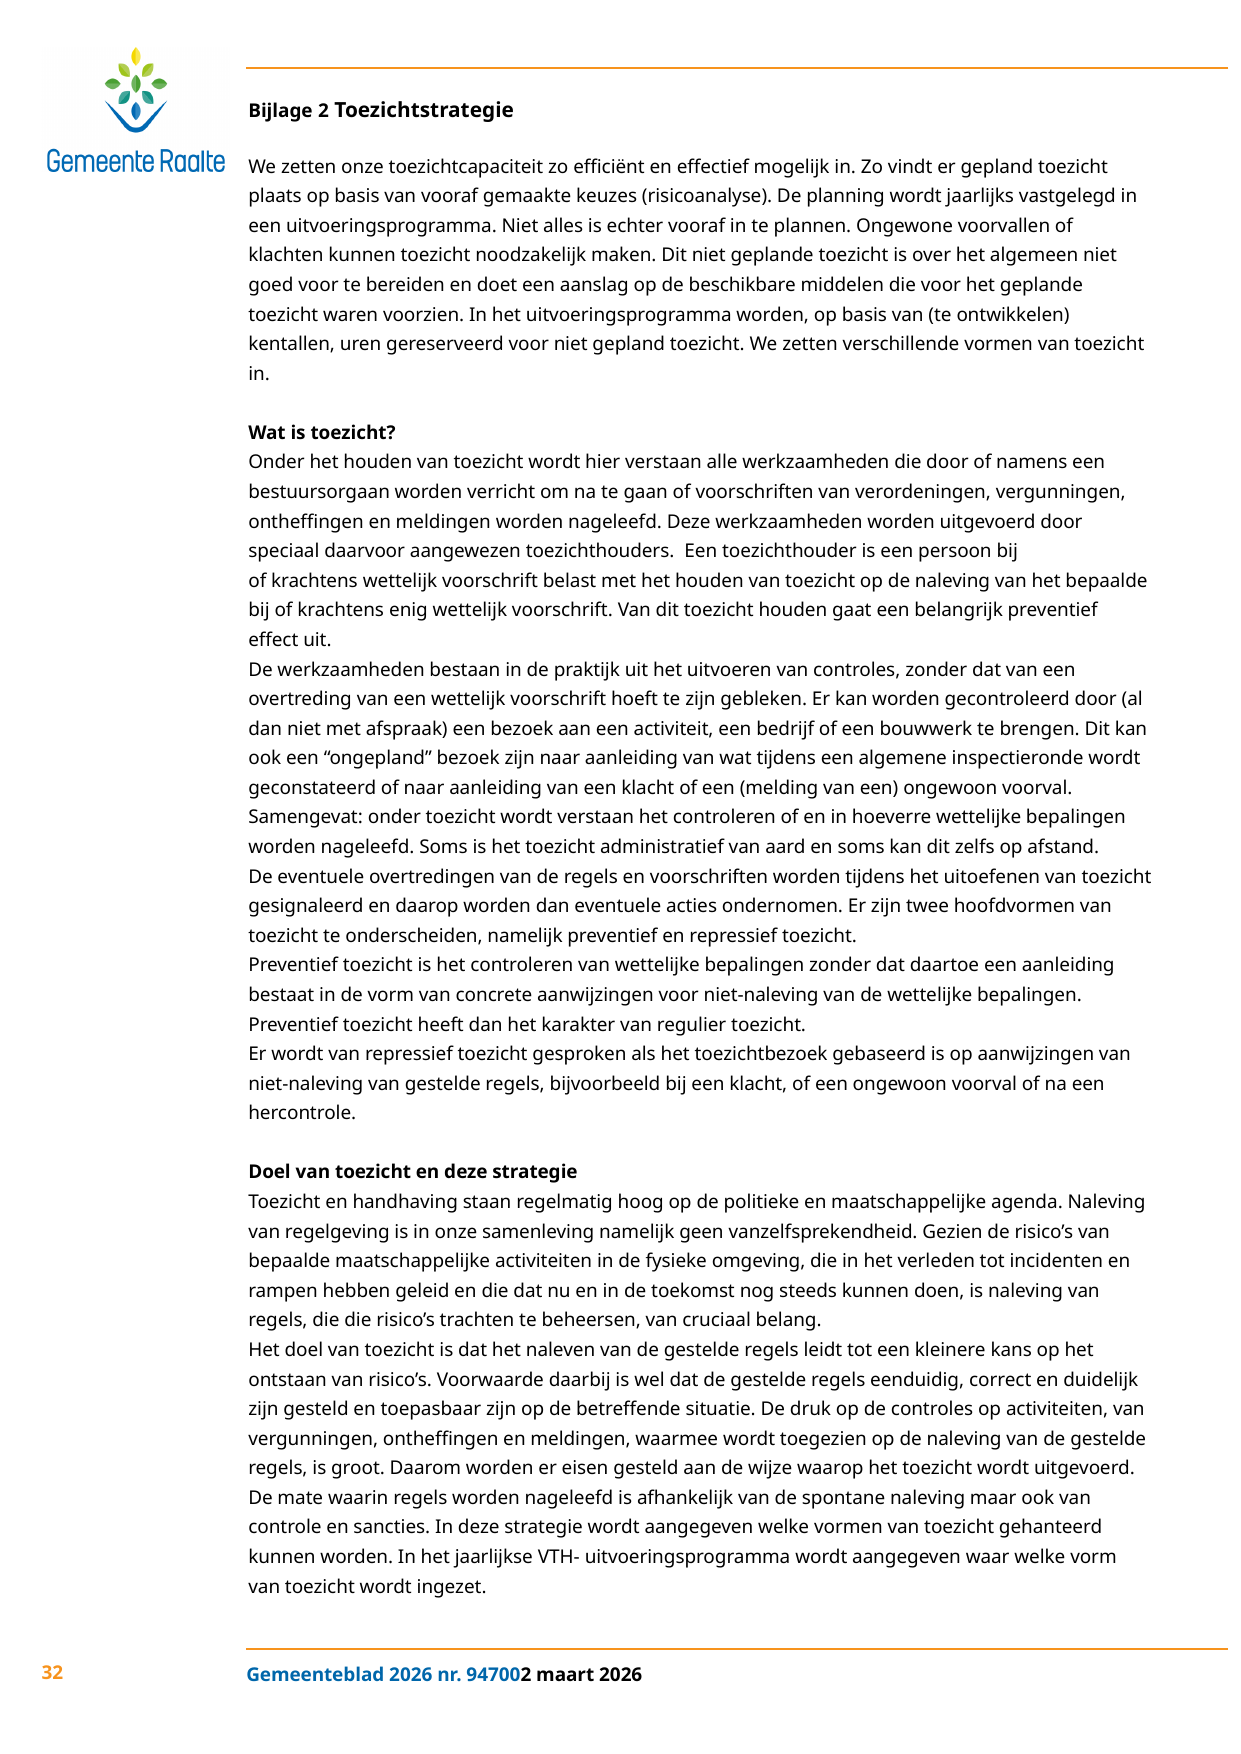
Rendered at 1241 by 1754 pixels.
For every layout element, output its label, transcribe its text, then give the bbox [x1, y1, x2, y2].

text De eventuele overtredingen van de regels en voorschriften worden tijdens het uitoefenen van toezicht gesignaleerd en daarop worden dan eventuele acties ondernomen. Er zijn twee hoofdvormen van toezicht te onderscheiden, namelijk preventief en repressief toezicht. [248, 863, 1152, 948]
text Er wordt van repressief toezicht gesproken als het toezichtbezoek gebaseerd is op aanwijzingen van niet-naleving van gestelde regels, bijvoorbeeld bij een klacht, of een ongewoon voorval of na een hercontrole. [248, 1040, 1152, 1125]
text Bijlage 2 Toezichtstrategie [248, 95, 1152, 123]
text Toezicht en handhaving staan regelmatig hoog op de politieke en maatschappelijke agenda. Naleving van regelgeving is in onze samenleving namelijk geen vanzelfsprekendheid. Gezien de risico’s van bepaalde maatschappelijke activiteiten in de fysieke omgeving, die in het verleden tot incidenten en rampen hebben geleid en die dat nu en in de toekomst nog steeds kunnen doen, is naleving van regels, die die risico’s trachten te beheersen, van cruciaal belang. [248, 1188, 1152, 1332]
text Onder het houden van toezicht wordt hier verstaan alle werkzaamheden die door of namens een bestuursorgaan worden verricht om na te gaan of voorschriften van verordeningen, vergunningen, ontheffingen en meldingen worden nageleefd. Deze werkzaamheden worden uitgevoerd door speciaal daarvoor aangewezen toezichthouders. Een toezichthouder is een persoon bij of krachtens wettelijk voorschrift belast met het houden van toezicht op de naleving van het bepaalde bij of krachtens enig wettelijk voorschrift. Van dit toezicht houden gaat een belangrijk preventief effect uit. [248, 449, 1152, 652]
text Wat is toezicht? [248, 419, 1152, 445]
text Doel van toezicht en deze strategie [248, 1159, 1152, 1184]
text De werkzaamheden bestaan in de praktijk uit het uitvoeren van controles, zonder dat van een overtreding van een wettelijk voorschrift hoeft te zijn gebleken. Er kan worden gecontroleerd door (al dan niet met afspraak) een bezoek aan een activiteit, een bedrijf of een bouwwerk te brengen. Dit kan ook een “ongepland” bezoek zijn naar aanleiding van wat tijdens een algemene inspectieronde wordt geconstateerd of naar aanleiding van een klacht of een (melding van een) ongewoon voorval. Samengevat: onder toezicht wordt verstaan het controleren of en in hoeverre wettelijke bepalingen worden nageleefd. Soms is het toezicht administratief van aard en soms kan dit zelfs op afstand. [248, 656, 1152, 859]
text We zetten onze toezichtcapaciteit zo efficiënt en effectief mogelijk in. Zo vindt er gepland toezicht plaats op basis van vooraf gemaakte keuzes (risicoanalyse). De planning wordt jaarlijks vastgelegd in een uitvoeringsprogramma. Niet alles is echter vooraf in te plannen. Ongewone voorvallen of klachten kunnen toezicht noodzakelijk maken. Dit niet geplande toezicht is over het algemeen niet goed voor te bereiden en doet een aanslag op de beschikbare middelen die voor het geplande toezicht waren voorzien. In het uitvoeringsprogramma worden, op basis van (te ontwikkelen) kentallen, uren gereserveerd voor niet gepland toezicht. We zetten verschillende vormen van toezicht in. [248, 153, 1152, 386]
text Preventief toezicht is het controleren van wettelijke bepalingen zonder dat daartoe een aanleiding bestaat in de vorm van concrete aanwijzingen voor niet-naleving van de wettelijke bepalingen. Preventief toezicht heeft dan het karakter van regulier toezicht. [248, 952, 1152, 1037]
picture [41, 47, 231, 172]
text Het doel van toezicht is dat het naleven van de gestelde regels leidt tot een kleinere kans op het ontstaan van risico’s. Voorwaarde daarbij is wel dat de gestelde regels eenduidig, correct en duidelijk zijn gesteld en toepasbaar zijn op de betreffende situatie. De druk op de controles op activiteiten, van vergunningen, ontheffingen en meldingen, waarmee wordt toegezien op de naleving van de gestelde regels, is groot. Daarom worden er eisen gesteld aan de wijze waarop het toezicht wordt uitgevoerd. De mate waarin regels worden nageleefd is afhankelijk van de spontane naleving maar ook van controle en sancties. In deze strategie wordt aangegeven welke vormen van toezicht gehanteerd kunnen worden. In het jaarlijkse VTH- uitvoeringsprogramma wordt aangegeven waar welke vorm van toezicht wordt ingezet. [248, 1336, 1152, 1599]
